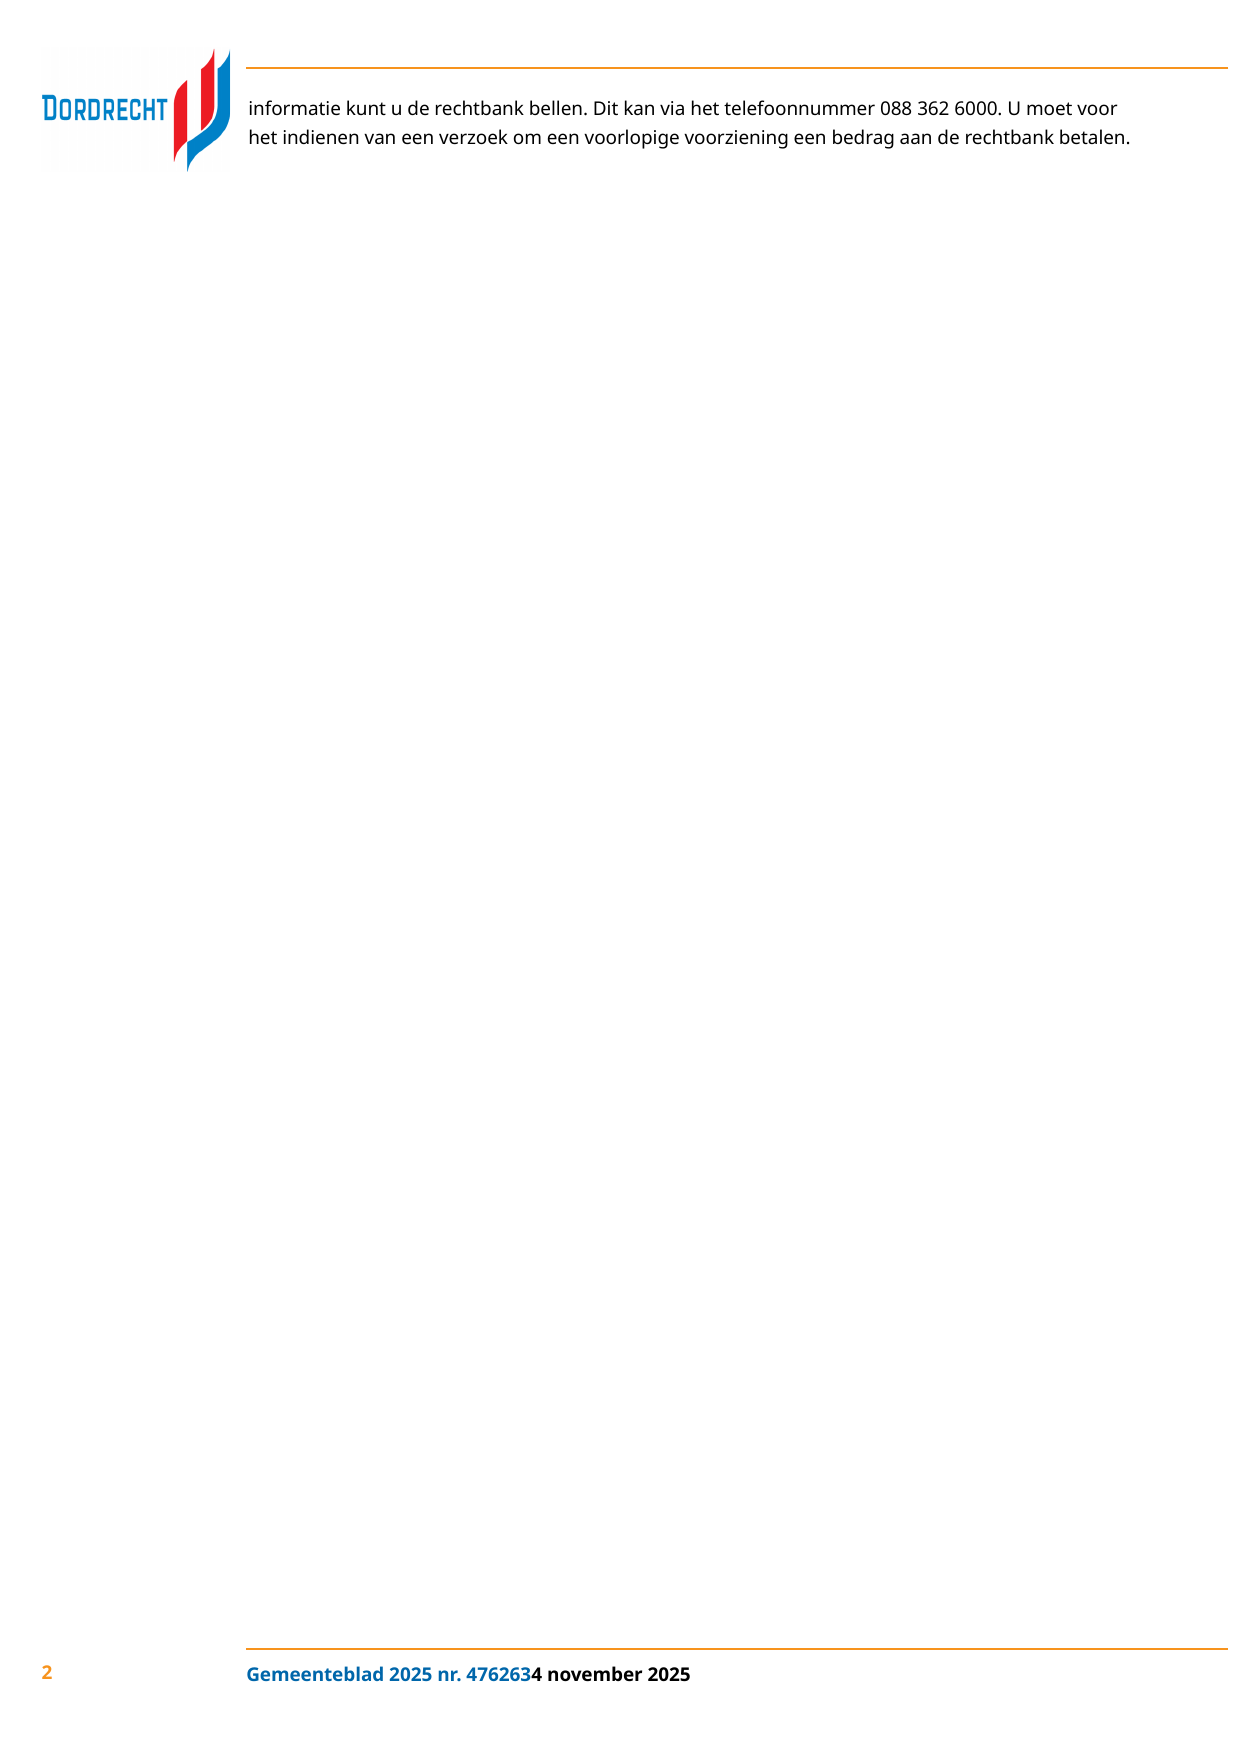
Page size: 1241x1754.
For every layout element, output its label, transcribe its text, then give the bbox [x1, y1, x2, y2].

text informatie kunt u de rechtbank bellen. Dit kan via het telefoonnummer 088 362 6000. U moet voor het indienen van een verzoek om een voorlopige voorziening een bedrag aan de rechtbank betalen. [248, 95, 1152, 150]
picture [41, 47, 231, 172]
